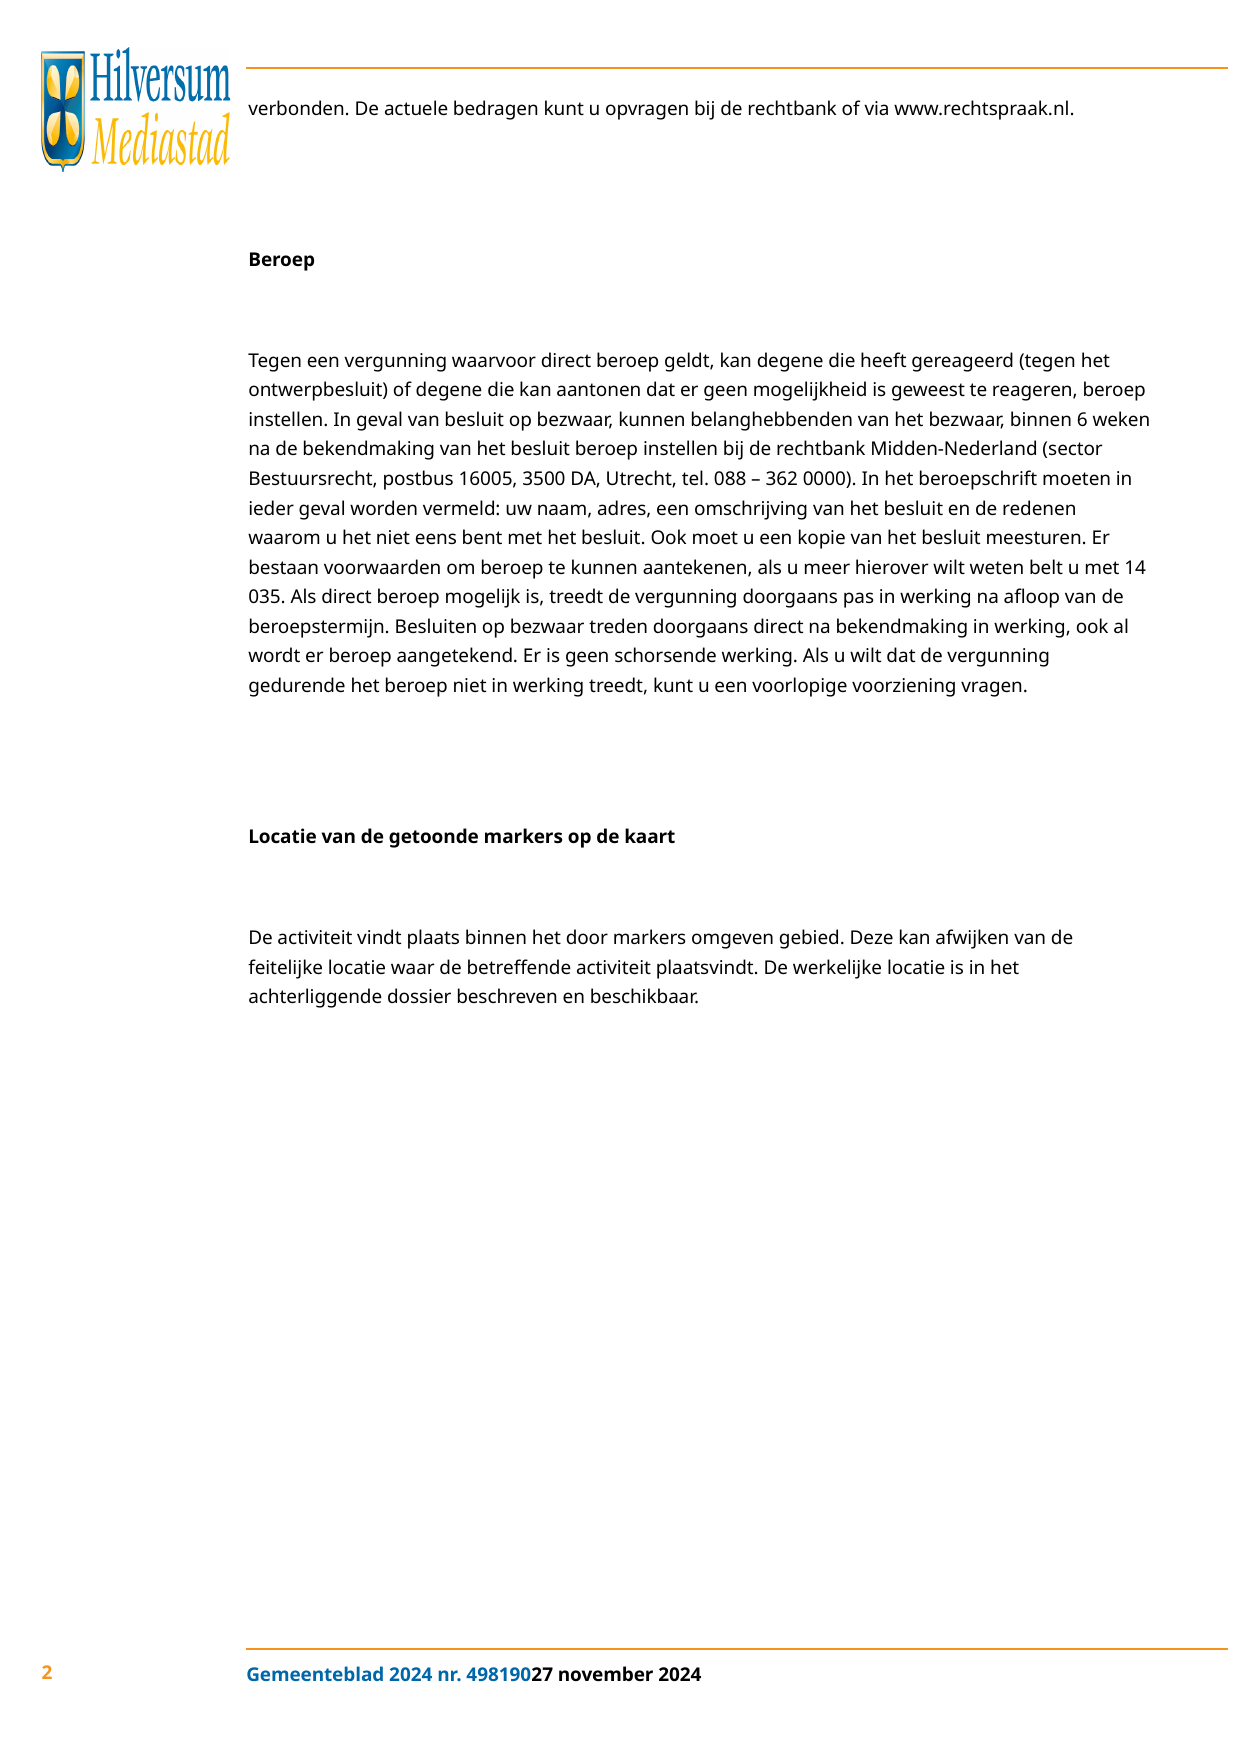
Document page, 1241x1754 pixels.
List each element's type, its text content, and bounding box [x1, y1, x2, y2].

text Tegen een vergunning waarvoor direct beroep geldt, kan degene die heeft gereageerd (tegen het ontwerpbesluit) of degene die kan aantonen dat er geen mogelijkheid is geweest te reageren, beroep instellen. In geval van besluit op bezwaar, kunnen belanghebbenden van het bezwaar, binnen 6 weken na de bekendmaking van het besluit beroep instellen bij de rechtbank Midden-Nederland (sector Bestuursrecht, postbus 16005, 3500 DA, Utrecht, tel. 088 – 362 0000). In het beroepschrift moeten in ieder geval worden vermeld: uw naam, adres, een omschrijving van het besluit en de redenen waarom u het niet eens bent met het besluit. Ook moet u een kopie van het besluit meesturen. Er bestaan voorwaarden om beroep te kunnen aantekenen, als u meer hierover wilt weten belt u met 14 035. Als direct beroep mogelijk is, treedt de vergunning doorgaans pas in werking na afloop van de beroepstermijn. Besluiten op bezwaar treden doorgaans direct na bekendmaking in werking, ook al wordt er beroep aangetekend. Er is geen schorsende werking. Als u wilt dat de vergunning gedurende het beroep niet in werking treedt, kunt u een voorlopige voorziening vragen. [248, 347, 1152, 698]
picture [41, 47, 231, 172]
text Locatie van de getoonde markers op de kaart [248, 823, 1152, 849]
text Beroep [248, 246, 1152, 272]
text verbonden. De actuele bedragen kunt u opvragen bij de rechtbank of via www.rechtspraak.nl. [248, 95, 1152, 121]
text De activiteit vindt plaats binnen het door markers omgeven gebied. Deze kan afwijken van de feitelijke locatie waar de betreffende activiteit plaatsvindt. De werkelijke locatie is in het achterliggende dossier beschreven en beschikbaar. [248, 924, 1152, 1009]
